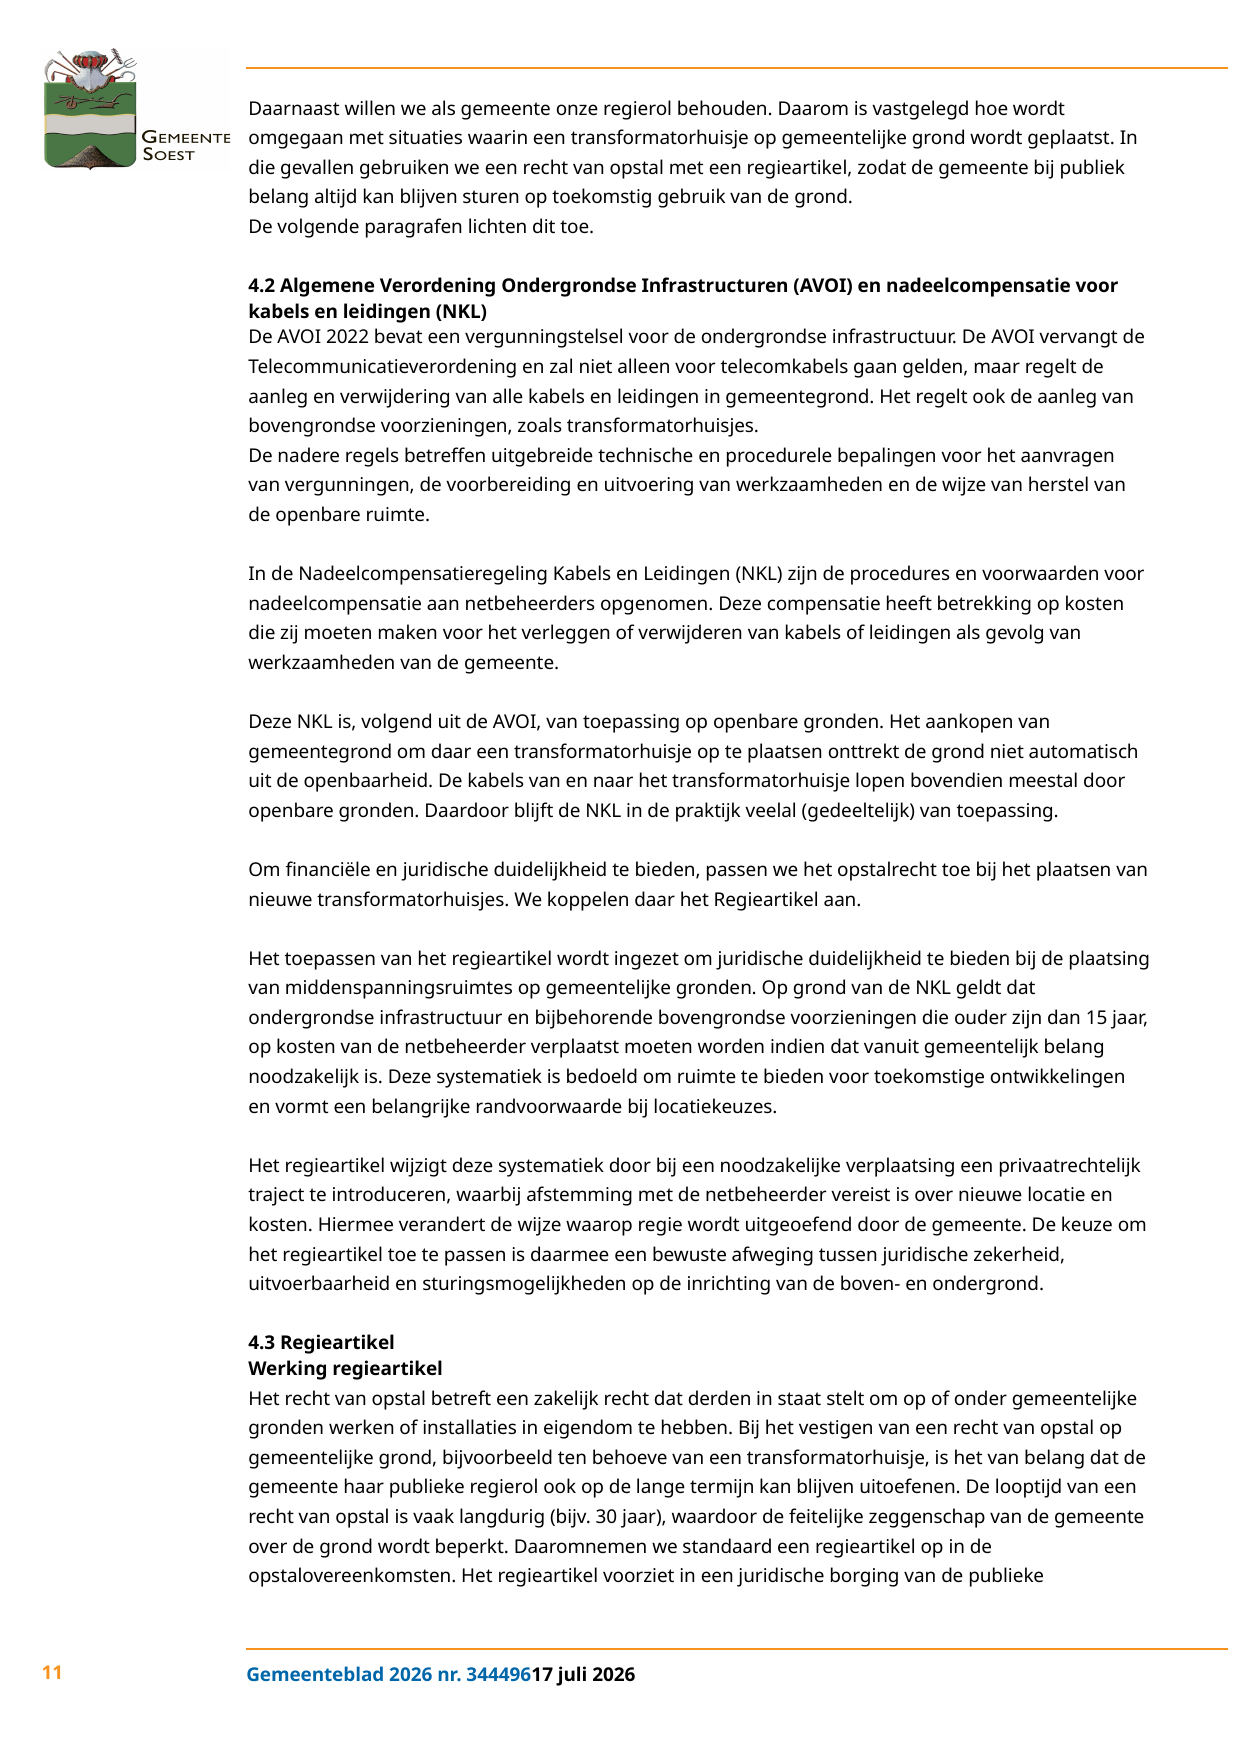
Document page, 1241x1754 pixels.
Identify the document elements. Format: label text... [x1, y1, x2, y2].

text Daarnaast willen we als gemeente onze regierol behouden. Daarom is vastgelegd hoe wordt omgegaan met situaties waarin een transformatorhuisje op gemeentelijke grond wordt geplaatst. In die gevallen gebruiken we een recht van opstal met een regieartikel, zodat de gemeente bij publiek belang altijd kan blijven sturen op toekomstig gebruik van de grond. [248, 95, 1152, 209]
text De volgende paragrafen lichten dit toe. [248, 213, 1152, 239]
text De nadere regels betreffen uitgebreide technische en procedurele bepalingen voor het aanvragen van vergunningen, de voorbereiding en uitvoering van werkzaamheden en de wijze van herstel van de openbare ruimte. [248, 442, 1152, 527]
picture [41, 47, 231, 172]
text 4.2 Algemene Verordening Ondergrondse Infrastructuren (AVOI) en nadeelcompensatie voor kabels en leidingen (NKL) [248, 272, 1152, 324]
text Om financiële en juridische duidelijkheid te bieden, passen we het opstalrecht toe bij het plaatsen van nieuwe transformatorhuisjes. We koppelen daar het Regieartikel aan. [248, 856, 1152, 912]
text Het regieartikel wijzigt deze systematiek door bij een noodzakelijke verplaatsing een privaatrechtelijk traject te introduceren, waarbij afstemming met de netbeheerder vereist is over nieuwe locatie en kosten. Hiermee verandert de wijze waarop regie wordt uitgeoefend door de gemeente. De keuze om het regieartikel toe te passen is daarmee een bewuste afweging tussen juridische zekerheid, uitvoerbaarheid en sturingsmogelijkheden op de inrichting van de boven- en ondergrond. [248, 1152, 1152, 1296]
text Deze NKL is, volgend uit de AVOI, van toepassing op openbare gronden. Het aankopen van gemeentegrond om daar een transformatorhuisje op te plaatsen onttrekt de grond niet automatisch uit de openbaarheid. De kabels van en naar het transformatorhuisje lopen bovendien meestal door openbare gronden. Daardoor blijft de NKL in de praktijk veelal (gedeeltelijk) van toepassing. [248, 708, 1152, 823]
text 4.3 Regieartikel [248, 1329, 1152, 1355]
text De AVOI 2022 bevat een vergunningstelsel voor de ondergrondse infrastructuur. De AVOI vervangt de Telecommunicatieverordening en zal niet alleen voor telecomkabels gaan gelden, maar regelt de aanleg en verwijdering van alle kabels en leidingen in gemeentegrond. Het regelt ook de aanleg van bovengrondse voorzieningen, zoals transformatorhuisjes. [248, 324, 1152, 438]
text Het recht van opstal betreft een zakelijk recht dat derden in staat stelt om op of onder gemeentelijke gronden werken of installaties in eigendom te hebben. Bij het vestigen van een recht van opstal op gemeentelijke grond, bijvoorbeeld ten behoeve van een transformatorhuisje, is het van belang dat de gemeente haar publieke regierol ook op de lange termijn kan blijven uitoefenen. De looptijd van een recht van opstal is vaak langdurig (bijv. 30 jaar), waardoor de feitelijke zeggenschap van de gemeente over de grond wordt beperkt. Daaromnemen we standaard een regieartikel op in de opstalovereenkomsten. Het regieartikel voorziet in een juridische borging van de publieke [248, 1385, 1152, 1588]
text Het toepassen van het regieartikel wordt ingezet om juridische duidelijkheid te bieden bij de plaatsing van middenspanningsruimtes op gemeentelijke gronden. Op grond van de NKL geldt dat ondergrondse infrastructuur en bijbehorende bovengrondse voorzieningen die ouder zijn dan 15 jaar, op kosten van de netbeheerder verplaatst moeten worden indien dat vanuit gemeentelijk belang noodzakelijk is. Deze systematiek is bedoeld om ruimte te bieden voor toekomstige ontwikkelingen en vormt een belangrijke randvoorwaarde bij locatiekeuzes. [248, 945, 1152, 1119]
text Werking regieartikel [248, 1355, 1152, 1381]
text In de Nadeelcompensatieregeling Kabels en Leidingen (NKL) zijn de procedures en voorwaarden voor nadeelcompensatie aan netbeheerders opgenomen. Deze compensatie heeft betrekking op kosten die zij moeten maken voor het verleggen of verwijderen van kabels of leidingen als gevolg van werkzaamheden van de gemeente. [248, 560, 1152, 675]
